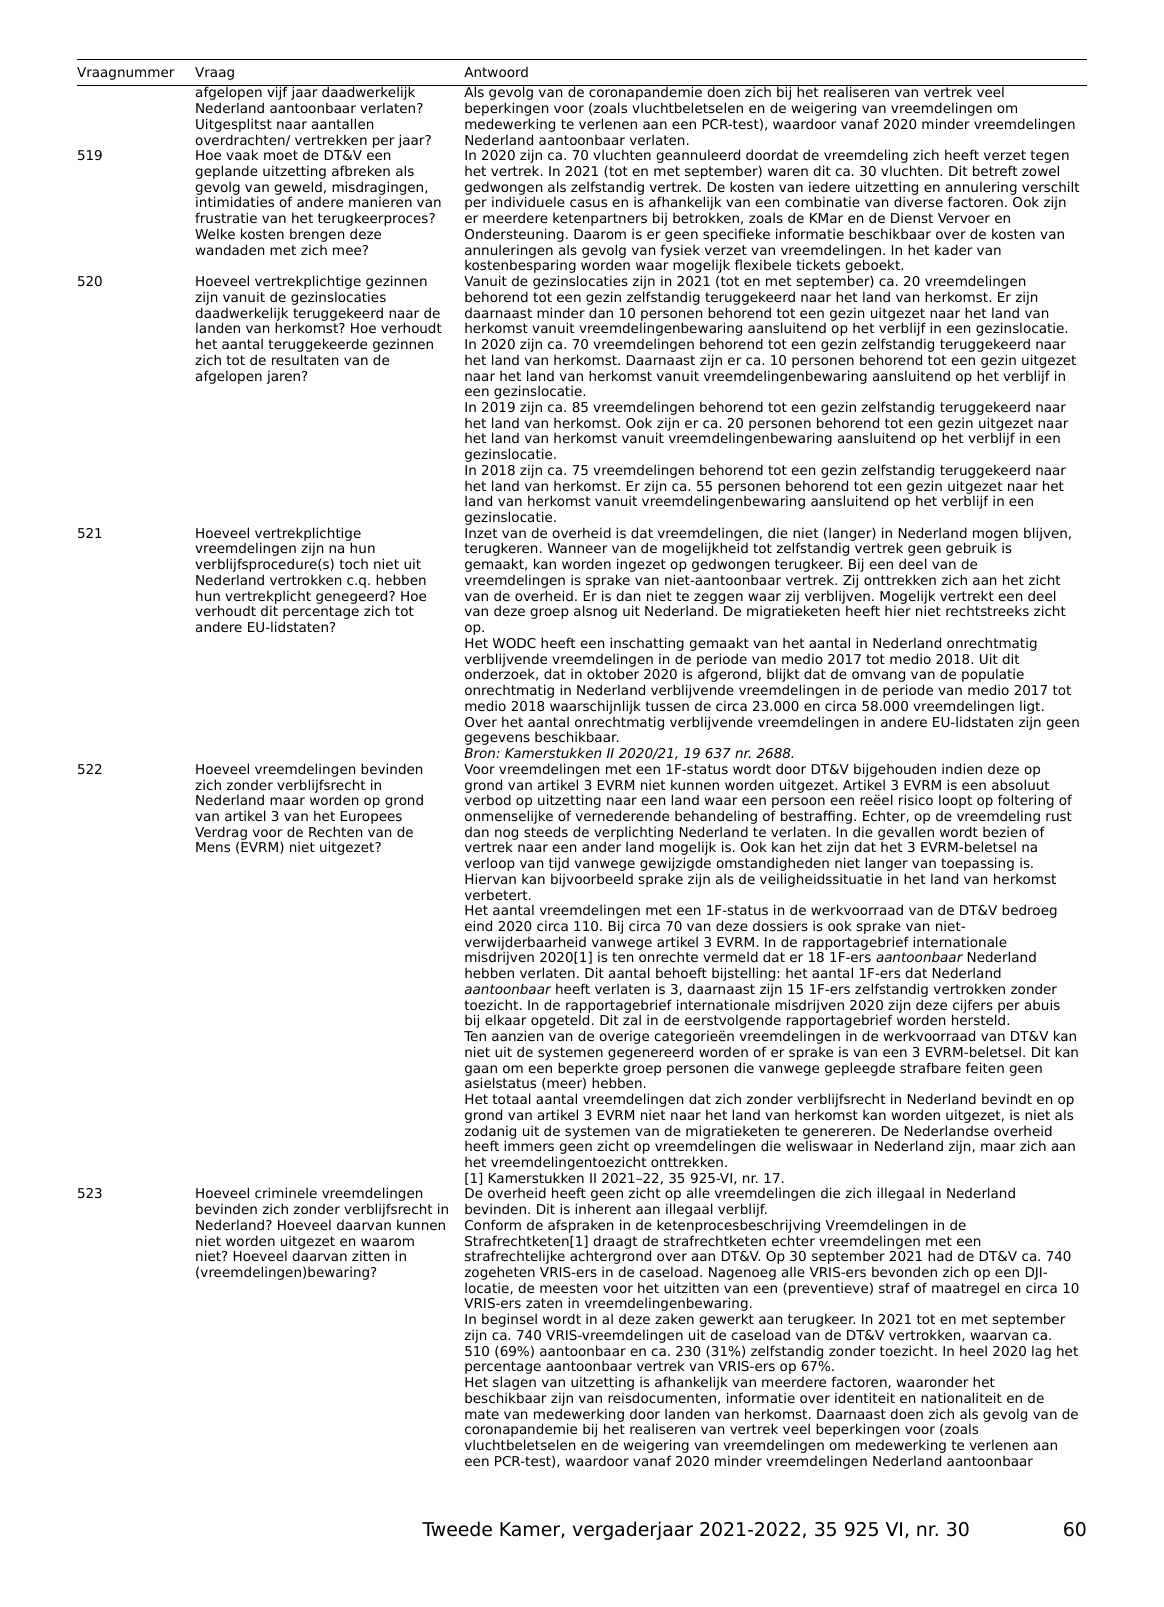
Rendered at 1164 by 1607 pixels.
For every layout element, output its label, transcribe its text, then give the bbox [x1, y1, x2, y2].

table_cell Vanuit de gezinslocaties zijn in 2021 (tot en met september) ca. 20 vreemdelingen behorend tot een gezin zelfstandig teruggekeerd naar het land van herkomst. Er zijn daarnaast minder dan 10 personen behorend tot een gezin uitgezet naar het land van herkomst vanuit vreemdelingenbewaring aansluitend op het verblijf in een gezinslocatie. In 2020 zijn ca. 70 vreemdelingen behorend tot een gezin zelfstandig teruggekeerd naar het land van herkomst. Daarnaast zijn er ca. 10 personen behorend tot een gezin uitgezet naar het land van herkomst vanuit vreemdelingenbewaring aansluitend op het verblijf in een gezinslocatie. In 2019 zijn ca. 85 vreemdelingen behorend tot een gezin zelfstandig teruggekeerd naar het land van herkomst. Ook zijn er ca. 20 personen behorend tot een gezin uitgezet naar het land van herkomst vanuit vreemdelingenbewaring aansluitend op het verblijf in een gezinslocatie. In 2018 zijn ca. 75 vreemdelingen behorend tot een gezin zelfstandig teruggekeerd naar het land van herkomst. Er zijn ca. 55 personen behorend tot een gezin uitgezet naar het land van herkomst vanuit vreemdelingenbewaring aansluitend op het verblijf in een gezinslocatie. [458, 274, 1087, 526]
table_cell afgelopen vijf jaar daadwerkelijk Nederland aantoonbaar verlaten? Uitgesplitst naar aantallen overdrachten/ vertrekken per jaar? [189, 86, 458, 148]
table_cell [77, 86, 189, 148]
table_cell Hoeveel vertrekplichtige gezinnen zijn vanuit de gezinslocaties daadwerkelijk teruggekeerd naar de landen van herkomst? Hoe verhoudt het aantal teruggekeerde gezinnen zich tot de resultaten van de afgelopen jaren? [189, 274, 458, 526]
table_cell Hoeveel criminele vreemdelingen bevinden zich zonder verblijfsrecht in Nederland? Hoeveel daarvan kunnen niet worden uitgezet en waarom niet? Hoeveel daarvan zitten in (vreemdelingen)bewaring? [189, 1186, 458, 1469]
table_cell Voor vreemdelingen met een 1F-status wordt door DT&V bijgehouden indien deze op grond van artikel 3 EVRM niet kunnen worden uitgezet. Artikel 3 EVRM is een absoluut verbod op uitzetting naar een land waar een persoon een reëel risico loopt op foltering of onmenselijke of vernederende behandeling of bestraffing. Echter, op de vreemdeling rust dan nog steeds de verplichting Nederland te verlaten. In die gevallen wordt bezien of vertrek naar een ander land mogelijk is. Ook kan het zijn dat het 3 EVRM-beletsel na verloop van tijd vanwege gewijzigde omstandigheden niet langer van toepassing is. Hiervan kan bijvoorbeeld sprake zijn als de veiligheidssituatie in het land van herkomst verbetert. Het aantal vreemdelingen met een 1F-status in de werkvoorraad van de DT&V bedroeg eind 2020 circa 110. Bij circa 70 van deze dossiers is ook sprake van niet-verwijderbaarheid vanwege artikel 3 EVRM. In de rapportagebrief internationale misdrijven 2020[1] is ten onrechte vermeld dat er 18 1F-ers aantoonbaar Nederland hebben verlaten. Dit aantal behoeft bijstelling: het aantal 1F-ers dat Nederland aantoonbaar heeft verlaten is 3, daarnaast zijn 15 1F-ers zelfstandig vertrokken zonder toezicht. In de rapportagebrief internationale misdrijven 2020 zijn deze cijfers per abuis bij elkaar opgeteld. Dit zal in de eerstvolgende rapportagebrief worden hersteld. Ten aanzien van de overige categorieën vreemdelingen in de werkvoorraad van DT&V kan niet uit de systemen gegenereerd worden of er sprake is van een 3 EVRM-beletsel. Dit kan gaan om een beperkte groep personen die vanwege gepleegde strafbare feiten geen asielstatus (meer) hebben. Het totaal aantal vreemdelingen dat zich zonder verblijfsrecht in Nederland bevindt en op grond van artikel 3 EVRM niet naar het land van herkomst kan worden uitgezet, is niet als zodanig uit de systemen van de migratieketen te genereren. De Nederlandse overheid heeft immers geen zicht op vreemdelingen die weliswaar in Nederland zijn, maar zich aan het vreemdelingentoezicht onttrekken. [1] Kamerstukken II 2021–22, 35 925-VI, nr. 17. [458, 762, 1087, 1186]
table_cell In 2020 zijn ca. 70 vluchten geannuleerd doordat de vreemdeling zich heeft verzet tegen het vertrek. In 2021 (tot en met september) waren dit ca. 30 vluchten. Dit betreft zowel gedwongen als zelfstandig vertrek. De kosten van iedere uitzetting en annulering verschilt per individuele casus en is afhankelijk van een combinatie van diverse factoren. Ook zijn er meerdere ketenpartners bij betrokken, zoals de KMar en de Dienst Vervoer en Ondersteuning. Daarom is er geen specifieke informatie beschikbaar over de kosten van annuleringen als gevolg van fysiek verzet van vreemdelingen. In het kader van kostenbesparing worden waar mogelijk flexibele tickets geboekt. [458, 148, 1087, 274]
table_cell 522 [77, 762, 189, 1186]
table_header Antwoord [458, 60, 1087, 85]
table_header Vraag [189, 60, 458, 85]
table_cell Inzet van de overheid is dat vreemdelingen, die niet (langer) in Nederland mogen blijven, terugkeren. Wanneer van de mogelijkheid tot zelfstandig vertrek geen gebruik is gemaakt, kan worden ingezet op gedwongen terugkeer. Bij een deel van de vreemdelingen is sprake van niet-aantoonbaar vertrek. Zij onttrekken zich aan het zicht van de overheid. Er is dan niet te zeggen waar zij verblijven. Mogelijk vertrekt een deel van deze groep alsnog uit Nederland. De migratieketen heeft hier niet rechtstreeks zicht op. Het WODC heeft een inschatting gemaakt van het aantal in Nederland onrechtmatig verblijvende vreemdelingen in de periode van medio 2017 tot medio 2018. Uit dit onderzoek, dat in oktober 2020 is afgerond, blijkt dat de omvang van de populatie onrechtmatig in Nederland verblijvende vreemdelingen in de periode van medio 2017 tot medio 2018 waarschijnlijk tussen de circa 23.000 en circa 58.000 vreemdelingen ligt. Over het aantal onrechtmatig verblijvende vreemdelingen in andere EU-lidstaten zijn geen gegevens beschikbaar. Bron: Kamerstukken II 2020/21, 19 637 nr. 2688. [458, 526, 1087, 762]
table_cell 519 [77, 148, 189, 274]
table_cell Hoe vaak moet de DT&V een geplande uitzetting afbreken als gevolg van geweld, misdragingen, intimidaties of andere manieren van frustratie van het terugkeerproces? Welke kosten brengen deze wandaden met zich mee? [189, 148, 458, 274]
table_cell 520 [77, 274, 189, 526]
table_cell Als gevolg van de coronapandemie doen zich bij het realiseren van vertrek veel beperkingen voor (zoals vluchtbeletselen en de weigering van vreemdelingen om medewerking te verlenen aan een PCR-test), waardoor vanaf 2020 minder vreemdelingen Nederland aantoonbaar verlaten. [458, 86, 1087, 148]
table_header Vraagnummer [77, 60, 189, 85]
table_cell 521 [77, 526, 189, 762]
table_cell 523 [77, 1186, 189, 1469]
table_cell Hoeveel vreemdelingen bevinden zich zonder verblijfsrecht in Nederland maar worden op grond van artikel 3 van het Europees Verdrag voor de Rechten van de Mens (EVRM) niet uitgezet? [189, 762, 458, 1186]
table_cell De overheid heeft geen zicht op alle vreemdelingen die zich illegaal in Nederland bevinden. Dit is inherent aan illegaal verblijf. Conform de afspraken in de ketenprocesbeschrijving Vreemdelingen in de Strafrechtketen[1] draagt de strafrechtketen echter vreemdelingen met een strafrechtelijke achtergrond over aan DT&V. Op 30 september 2021 had de DT&V ca. 740 zogeheten VRIS-ers in de caseload. Nagenoeg alle VRIS-ers bevonden zich op een DJI-locatie, de meesten voor het uitzitten van een (preventieve) straf of maatregel en circa 10 VRIS-ers zaten in vreemdelingenbewaring. In beginsel wordt in al deze zaken gewerkt aan terugkeer. In 2021 tot en met september zijn ca. 740 VRIS-vreemdelingen uit de caseload van de DT&V vertrokken, waarvan ca. 510 (69%) aantoonbaar en ca. 230 (31%) zelfstandig zonder toezicht. In heel 2020 lag het percentage aantoonbaar vertrek van VRIS-ers op 67%. Het slagen van uitzetting is afhankelijk van meerdere factoren, waaronder het beschikbaar zijn van reisdocumenten, informatie over identiteit en nationaliteit en de mate van medewerking door landen van herkomst. Daarnaast doen zich als gevolg van de coronapandemie bij het realiseren van vertrek veel beperkingen voor (zoals vluchtbeletselen en de weigering van vreemdelingen om medewerking te verlenen aan een PCR-test), waardoor vanaf 2020 minder vreemdelingen Nederland aantoonbaar [458, 1186, 1087, 1469]
table_cell Hoeveel vertrekplichtige vreemdelingen zijn na hun verblijfsprocedure(s) toch niet uit Nederland vertrokken c.q. hebben hun vertrekplicht genegeerd? Hoe verhoudt dit percentage zich tot andere EU-lidstaten? [189, 526, 458, 762]
